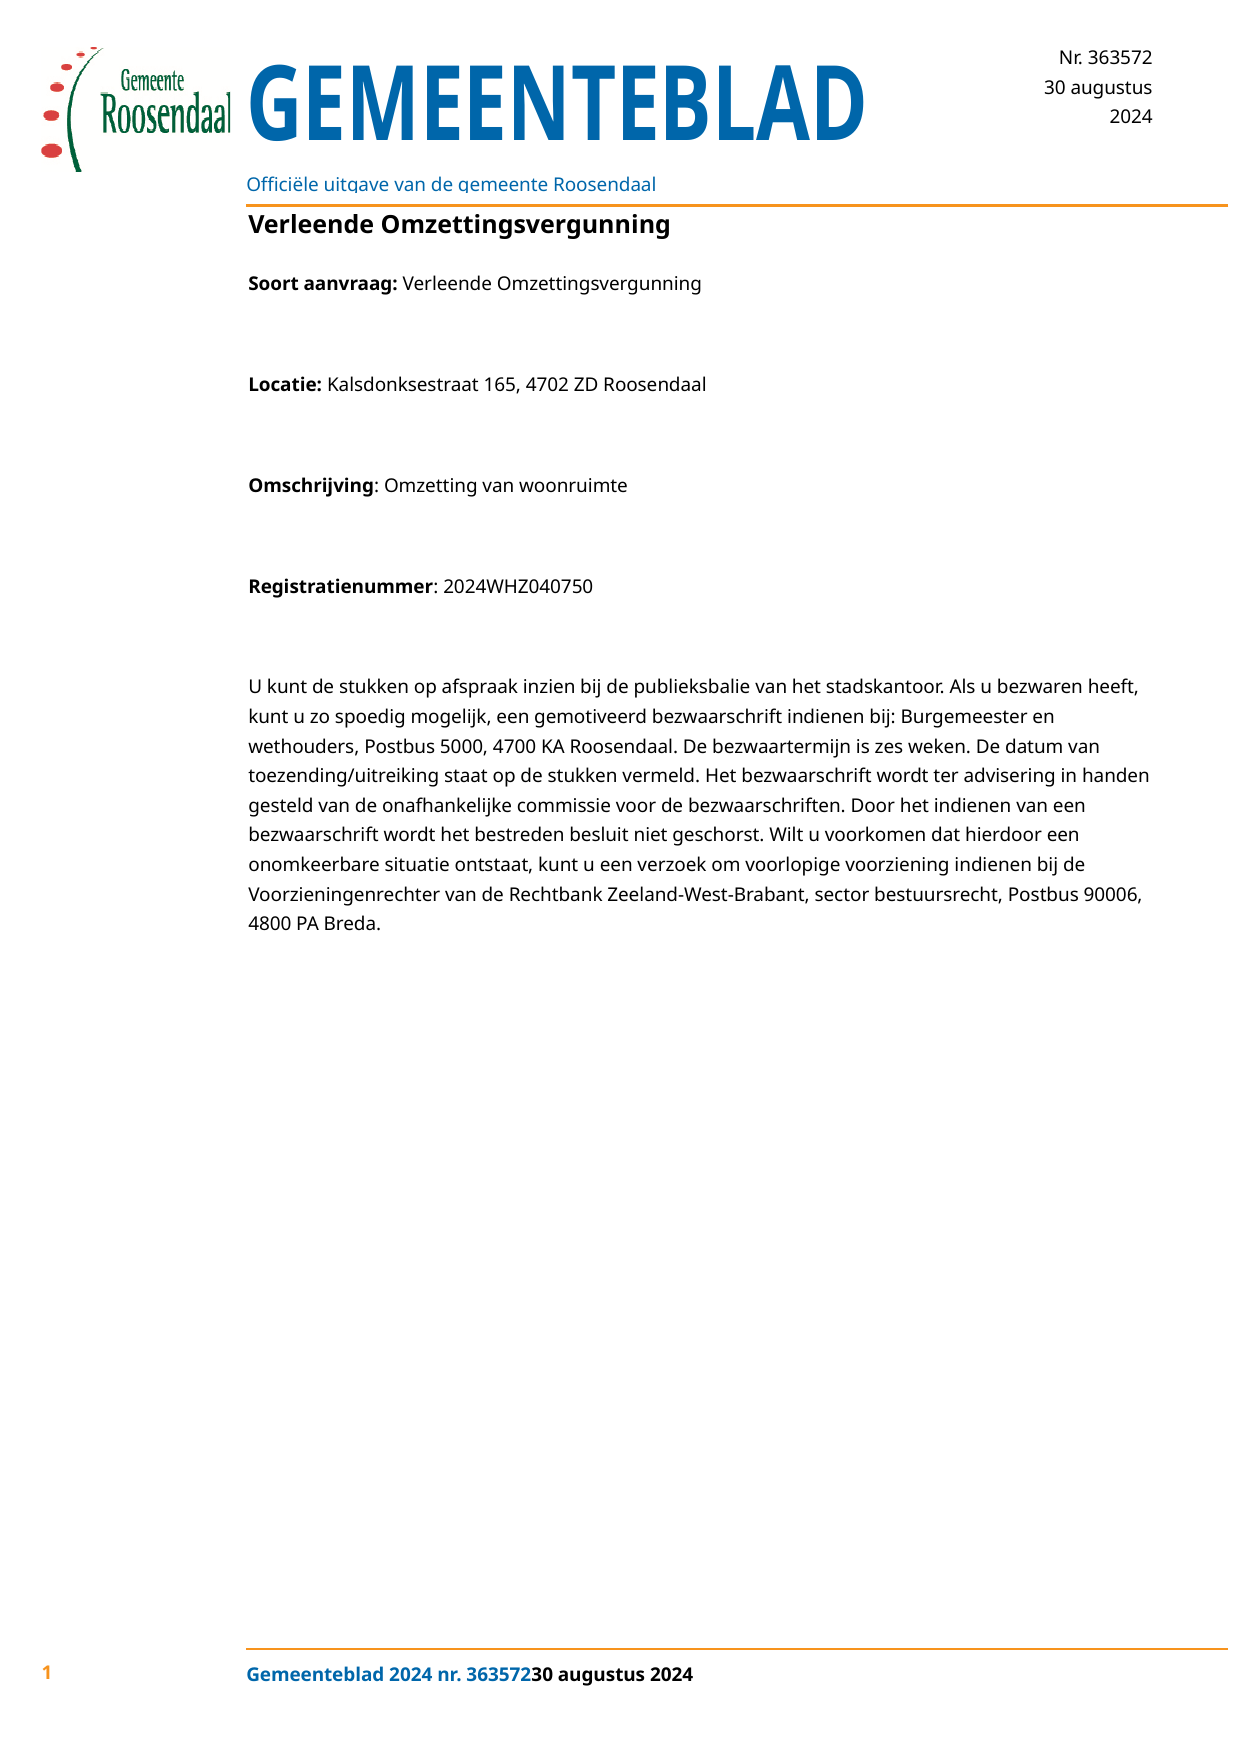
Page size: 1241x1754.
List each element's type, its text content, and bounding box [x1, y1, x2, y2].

text Verleende Omzettingsvergunning [248, 207, 1152, 241]
text Locatie: Kalsdonksestraat 165, 4702 ZD Roosendaal [248, 371, 1152, 397]
picture [41, 47, 231, 172]
text U kunt de stukken op afspraak inzien bij de publieksbalie van het stadskantoor. Als u bezwaren heeft, kunt u zo spoedig mogelijk, een gemotiveerd bezwaarschrift indienen bij: Burgemeester en wethouders, Postbus 5000, 4700 KA Roosendaal. De bezwaartermijn is zes weken. De datum van toezending/uitreiking staat op de stukken vermeld. Het bezwaarschrift wordt ter advisering in handen gesteld van de onafhankelijke commissie voor de bezwaarschriften. Door het indienen van een bezwaarschrift wordt het bestreden besluit niet geschorst. Wilt u voorkomen dat hierdoor een onomkeerbare situatie ontstaat, kunt u een verzoek om voorlopige voorziening indienen bij de Voorzieningenrechter van de Rechtbank Zeeland-West-Brabant, sector bestuursrecht, Postbus 90006, 4800 PA Breda. [248, 674, 1152, 936]
text Soort aanvraag: Verleende Omzettingsvergunning [248, 270, 1152, 296]
text Registratienummer: 2024WHZ040750 [248, 573, 1152, 598]
text Omschrijving: Omzetting van woonruimte [248, 472, 1152, 498]
